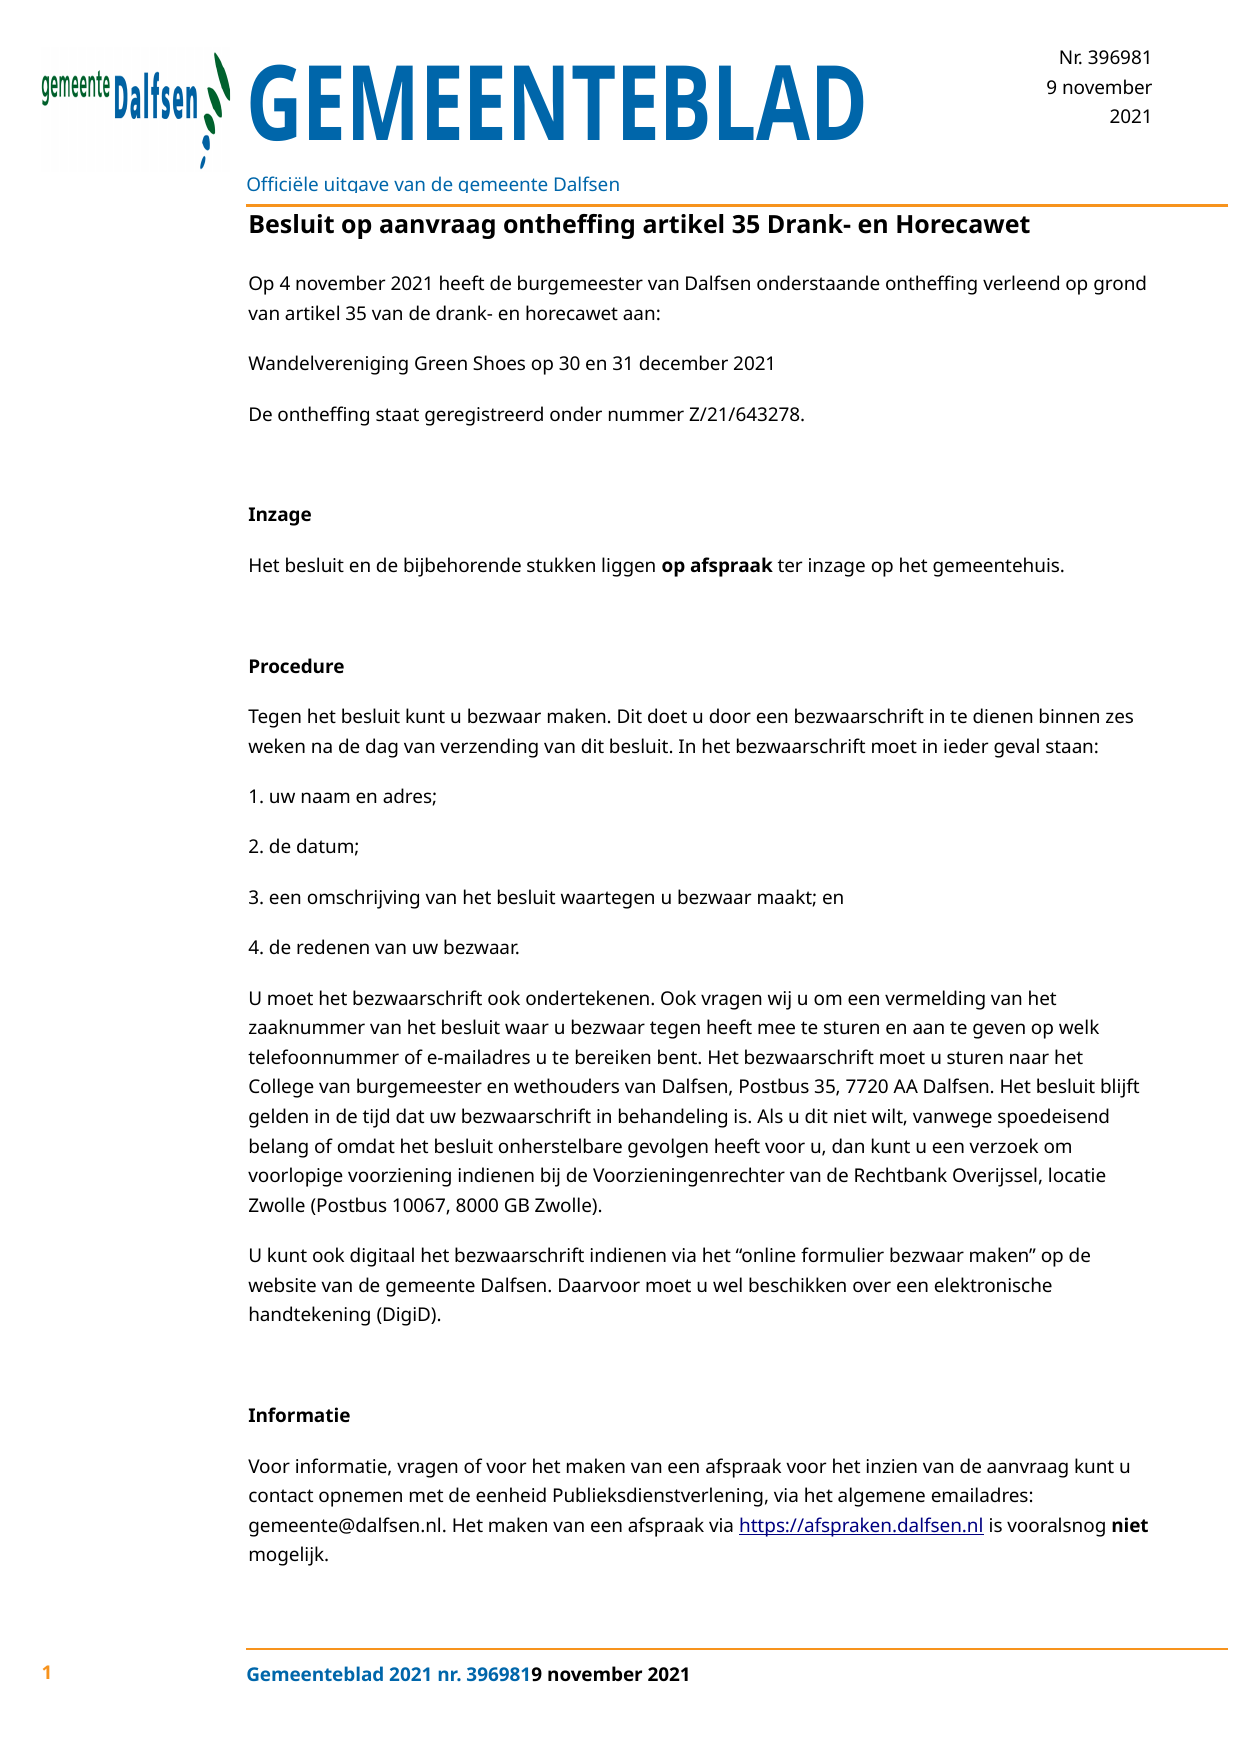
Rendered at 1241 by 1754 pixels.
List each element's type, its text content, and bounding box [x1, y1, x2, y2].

text 1. uw naam en adres; [248, 783, 1152, 809]
text Het besluit en de bijbehorende stukken liggen op afspraak ter inzage op het gemeentehuis. [248, 552, 1152, 578]
picture [41, 47, 231, 172]
text 4. de redenen van uw bezwaar. [248, 934, 1152, 960]
text Wandelvereniging Green Shoes op 30 en 31 december 2021 [248, 350, 1152, 376]
text De ontheffing staat geregistreerd onder nummer Z/21/643278. [248, 401, 1152, 426]
text Voor informatie, vragen of voor het maken van een afspraak voor het inzien van de aanvraag kunt u contact opnemen met de eenheid Publieksdienstverlening, via het algemene emailadres: gemeente@dalfsen.nl. Het maken van een afspraak via https://afspraken.dalfsen.nl is vooralsnog niet mogelijk. [248, 1453, 1152, 1567]
text Tegen het besluit kunt u bezwaar maken. Dit doet u door een bezwaarschrift in te dienen binnen zes weken na de dag van verzending van dit besluit. In het bezwaarschrift moet in ieder geval staan: [248, 703, 1152, 758]
text Procedure [248, 653, 1152, 678]
text U kunt ook digitaal het bezwaarschrift indienen via het “online formulier bezwaar maken” op de website van de gemeente Dalfsen. Daarvoor moet u wel beschikken over een elektronische handtekening (DigiD). [248, 1242, 1152, 1327]
text Inzage [248, 502, 1152, 527]
text 3. een omschrijving van het besluit waartegen u bezwaar maakt; en [248, 884, 1152, 910]
text Op 4 november 2021 heeft de burgemeester van Dalfsen onderstaande ontheffing verleend op grond van artikel 35 van de drank- en horecawet aan: [248, 270, 1152, 326]
text 2. de datum; [248, 834, 1152, 859]
text Besluit op aanvraag ontheffing artikel 35 Drank- en Horecawet [248, 207, 1152, 241]
text U moet het bezwaarschrift ook ondertekenen. Ook vragen wij u om een vermelding van het zaaknummer van het besluit waar u bezwaar tegen heeft mee te sturen en aan te geven op welk telefoonnummer of e-mailadres u te bereiken bent. Het bezwaarschrift moet u sturen naar het College van burgemeester en wethouders van Dalfsen, Postbus 35, 7720 AA Dalfsen. Het besluit blijft gelden in de tijd dat uw bezwaarschrift in behandeling is. Als u dit niet wilt, vanwege spoedeisend belang of omdat het besluit onherstelbare gevolgen heeft voor u, dan kunt u een verzoek om voorlopige voorziening indienen bij de Voorzieningenrechter van de Rechtbank Overijssel, locatie Zwolle (Postbus 10067, 8000 GB Zwolle). [248, 985, 1152, 1218]
text Informatie [248, 1402, 1152, 1428]
